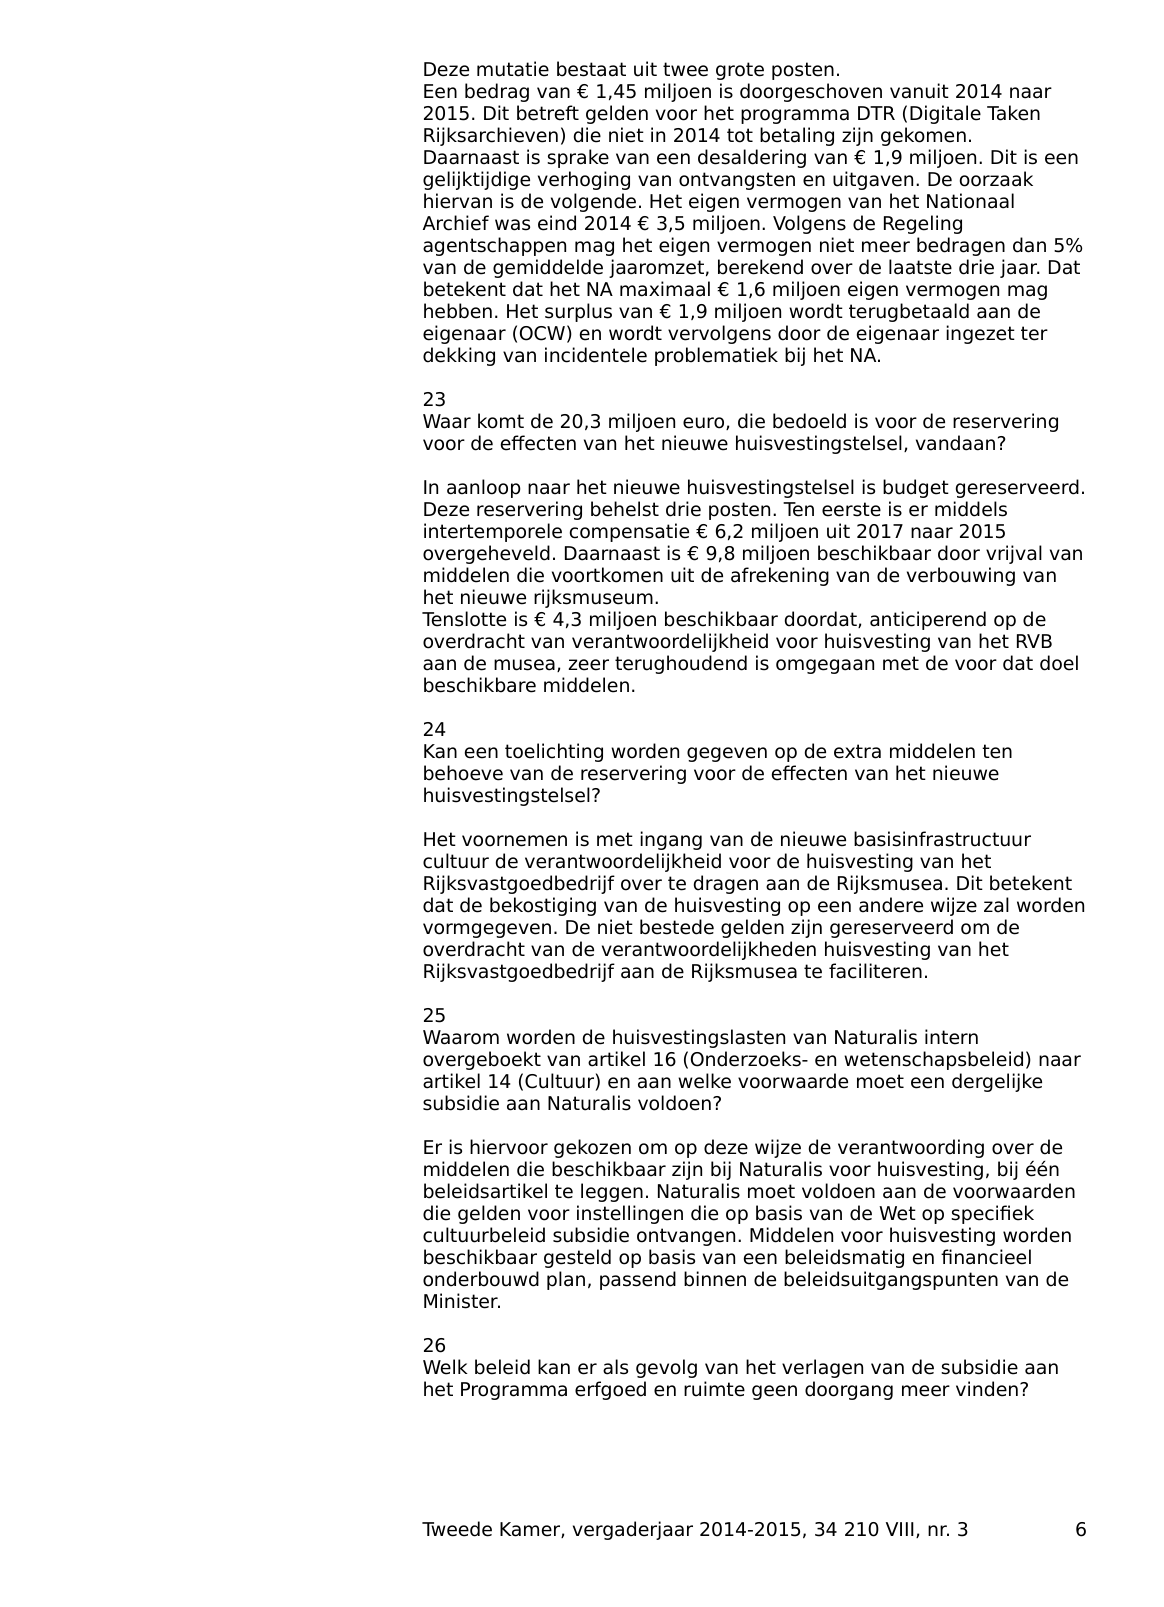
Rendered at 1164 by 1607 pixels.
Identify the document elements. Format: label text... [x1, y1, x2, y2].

text Het voornemen is met ingang van de nieuwe basisinfrastructuur cultuur de verantwoordelijkheid voor de huisvesting van het Rijksvastgoedbedrijf over te dragen aan de Rijksmusea. Dit betekent dat de bekostiging van de huisvesting op een andere wijze zal worden vormgegeven. De niet bestede gelden zijn gereserveerd om de overdracht van de verantwoordelijkheden huisvesting van het Rijksvastgoedbedrijf aan de Rijksmusea te faciliteren. [422, 829, 1087, 983]
text 25 [422, 1005, 1087, 1027]
text Een bedrag van € 1,45 miljoen is doorgeschoven vanuit 2014 naar 2015. Dit betreft gelden voor het programma DTR (Digitale Taken Rijksarchieven) die niet in 2014 tot betaling zijn gekomen. [422, 81, 1087, 147]
text Welk beleid kan er als gevolg van het verlagen van de subsidie aan het Programma erfgoed en ruimte geen doorgang meer vinden? [422, 1357, 1087, 1401]
text Daarnaast is sprake van een desaldering van € 1,9 miljoen. Dit is een gelijktijdige verhoging van ontvangsten en uitgaven. De oorzaak hiervan is de volgende. Het eigen vermogen van het Nationaal Archief was eind 2014 € 3,5 miljoen. Volgens de Regeling agentschappen mag het eigen vermogen niet meer bedragen dan 5% van de gemiddelde jaaromzet, berekend over de laatste drie jaar. Dat betekent dat het NA maximaal € 1,6 miljoen eigen vermogen mag hebben. Het surplus van € 1,9 miljoen wordt terugbetaald aan de eigenaar (OCW) en wordt vervolgens door de eigenaar ingezet ter dekking van incidentele problematiek bij het NA. [422, 147, 1087, 367]
text Waar komt de 20,3 miljoen euro, die bedoeld is voor de reservering voor de effecten van het nieuwe huisvestingstelsel, vandaan? [422, 411, 1087, 455]
text 26 [422, 1335, 1087, 1357]
text Tenslotte is € 4,3 miljoen beschikbaar doordat, anticiperend op de overdracht van verantwoordelijkheid voor huisvesting van het RVB aan de musea, zeer terughoudend is omgegaan met de voor dat doel beschikbare middelen. [422, 609, 1087, 697]
text 23 [422, 389, 1087, 411]
text In aanloop naar het nieuwe huisvestingstelsel is budget gereserveerd. Deze reservering behelst drie posten. Ten eerste is er middels intertemporele compensatie € 6,2 miljoen uit 2017 naar 2015 overgeheveld. Daarnaast is € 9,8 miljoen beschikbaar door vrijval van middelen die voortkomen uit de afrekening van de verbouwing van het nieuwe rijksmuseum. [422, 477, 1087, 609]
text Waarom worden de huisvestingslasten van Naturalis intern overgeboekt van artikel 16 (Onderzoeks- en wetenschapsbeleid) naar artikel 14 (Cultuur) en aan welke voorwaarde moet een dergelijke subsidie aan Naturalis voldoen? [422, 1027, 1087, 1115]
text Deze mutatie bestaat uit twee grote posten. [422, 59, 1087, 81]
text Er is hiervoor gekozen om op deze wijze de verantwoording over de middelen die beschikbaar zijn bij Naturalis voor huisvesting, bij één beleidsartikel te leggen. Naturalis moet voldoen aan de voorwaarden die gelden voor instellingen die op basis van de Wet op specifiek cultuurbeleid subsidie ontvangen. Middelen voor huisvesting worden beschikbaar gesteld op basis van een beleidsmatig en financieel onderbouwd plan, passend binnen de beleidsuitgangspunten van de Minister. [422, 1137, 1087, 1313]
text 24 [422, 719, 1087, 741]
text Kan een toelichting worden gegeven op de extra middelen ten behoeve van de reservering voor de effecten van het nieuwe huisvestingstelsel? [422, 741, 1087, 807]
